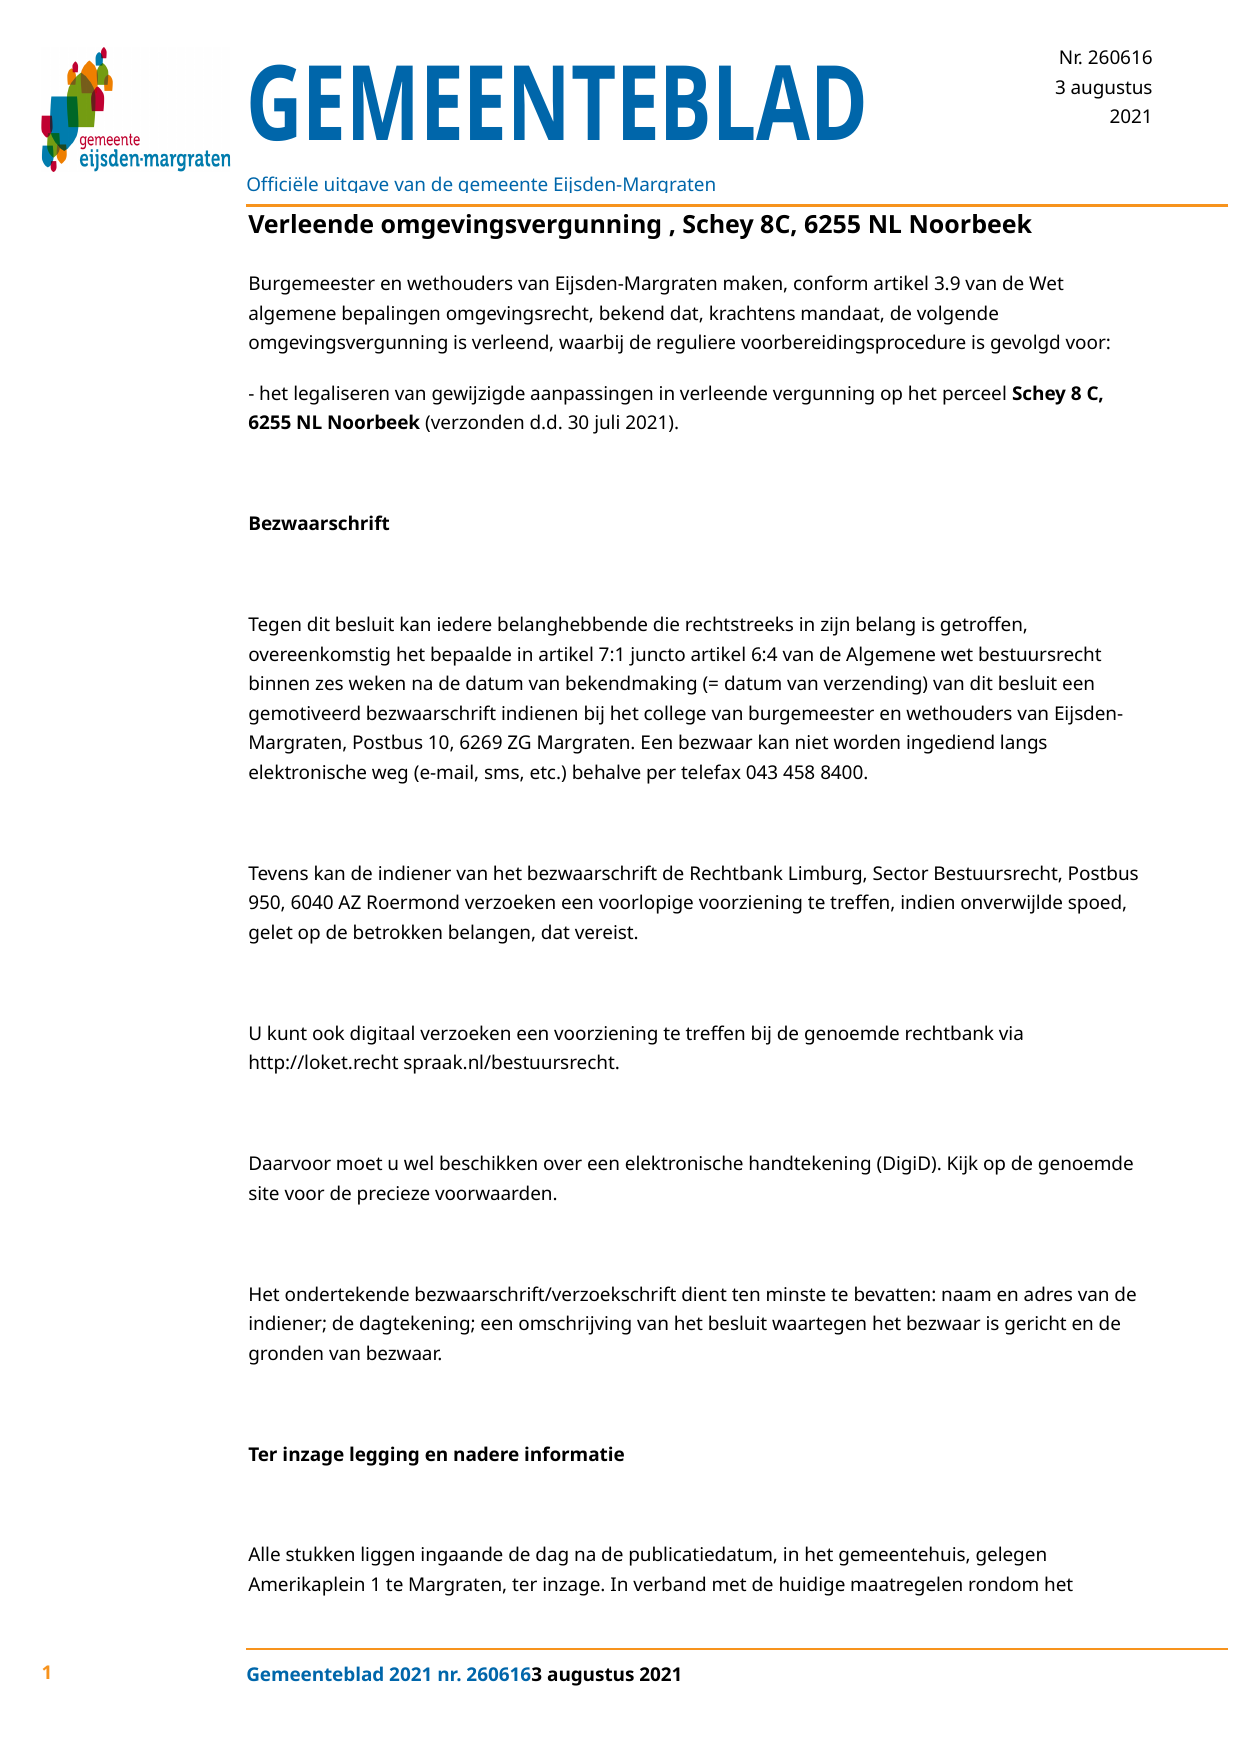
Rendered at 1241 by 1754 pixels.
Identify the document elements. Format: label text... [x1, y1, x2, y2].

text Tegen dit besluit kan iedere belanghebbende die rechtstreeks in zijn belang is getroffen, overeenkomstig het bepaalde in artikel 7:1 juncto artikel 6:4 van de Algemene wet bestuursrecht binnen zes weken na de datum van bekendmaking (= datum van verzending) van dit besluit een gemotiveerd bezwaarschrift indienen bij het college van burgemeester en wethouders van Eijsden-Margraten, Postbus 10, 6269 ZG Margraten. Een bezwaar kan niet worden ingediend langs elektronische weg (e-mail, sms, etc.) behalve per telefax 043 458 8400. [248, 611, 1152, 785]
picture [41, 47, 231, 172]
text Ter inzage legging en nadere informatie [248, 1441, 1152, 1466]
text Bezwaarschrift [248, 510, 1152, 536]
text Alle stukken liggen ingaande de dag na de publicatiedatum, in het gemeentehuis, gelegen Amerikaplein 1 te Margraten, ter inzage. In verband met de huidige maatregelen rondom het [248, 1542, 1152, 1597]
text Burgemeester en wethouders van Eijsden-Margraten maken, conform artikel 3.9 van de Wet algemene bepalingen omgevingsrecht, bekend dat, krachtens mandaat, de volgende omgevingsvergunning is verleend, waarbij de reguliere voorbereidingsprocedure is gevolgd voor: [248, 270, 1152, 355]
text - het legaliseren van gewijzigde aanpassingen in verleende vergunning op het perceel Schey 8 C, 6255 NL Noorbeek (verzonden d.d. 30 juli 2021). [248, 380, 1152, 435]
text U kunt ook digitaal verzoeken een voorziening te treffen bij de genoemde rechtbank via http://loket.recht spraak.nl/bestuursrecht. [248, 1020, 1152, 1075]
text Tevens kan de indiener van het bezwaarschrift de Rechtbank Limburg, Sector Bestuursrecht, Postbus 950, 6040 AZ Roermond verzoeken een voorlopige voorziening te treffen, indien onverwijlde spoed, gelet op de betrokken belangen, dat vereist. [248, 860, 1152, 945]
text Daarvoor moet u wel beschikken over een elektronische handtekening (DigiD). Kijk op de genoemde site voor de precieze voorwaarden. [248, 1150, 1152, 1206]
text Verleende omgevingsvergunning , Schey 8C, 6255 NL Noorbeek [248, 207, 1152, 241]
text Het ondertekende bezwaarschrift/verzoekschrift dient ten minste te bevatten: naam en adres van de indiener; de dagtekening; een omschrijving van het besluit waartegen het bezwaar is gericht en de gronden van bezwaar. [248, 1281, 1152, 1366]
